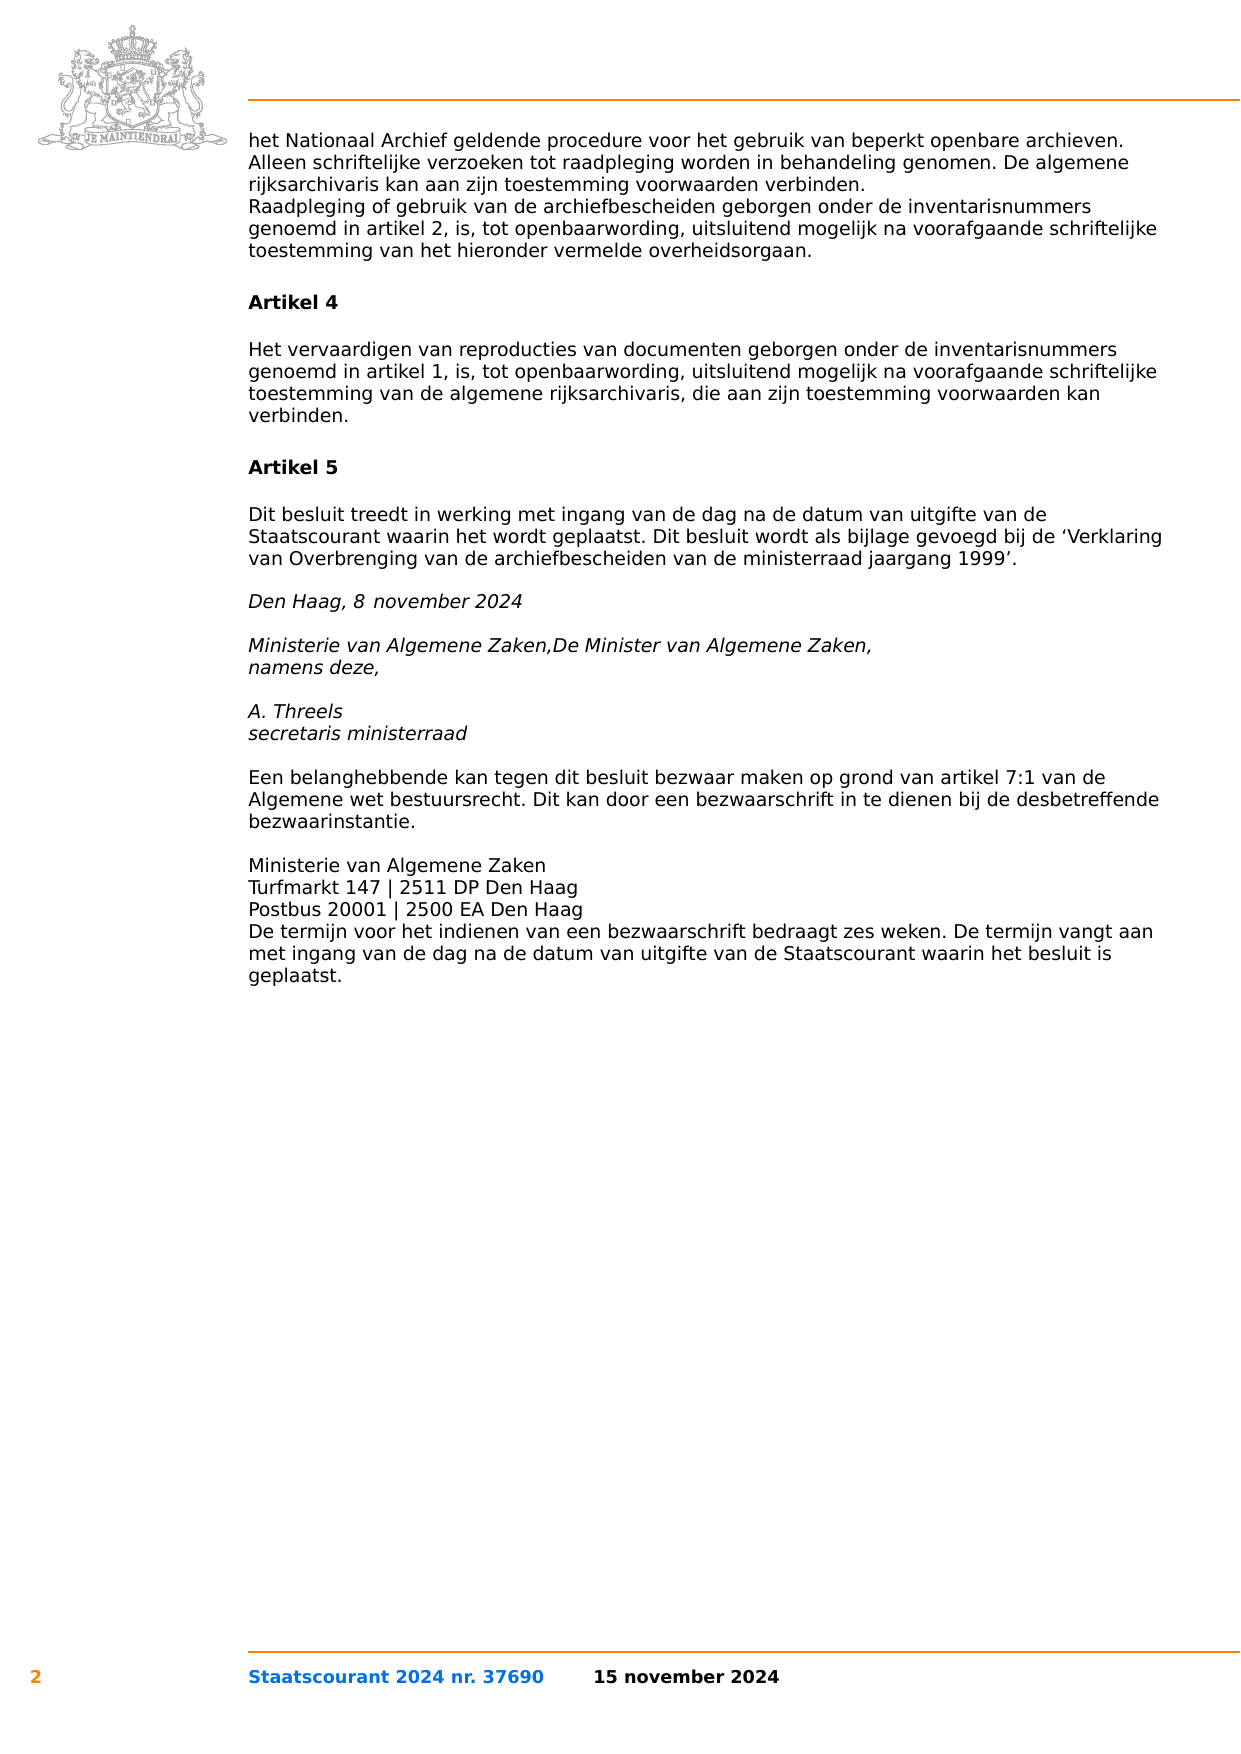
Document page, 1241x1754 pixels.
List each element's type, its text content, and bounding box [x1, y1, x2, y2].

text Ministerie van Algemene Zaken [248, 855, 1163, 877]
subtitle Artikel 4 [248, 292, 1163, 314]
picture [38, 25, 227, 150]
text Dit besluit treedt in werking met ingang van de dag na de datum van uitgifte van de Staatscourant waarin het wordt geplaatst. Dit besluit wordt als bijlage gevoegd bij de ‘Verklaring van Overbrenging van de archiefbescheiden van de ministerraad jaargang 1999’. [248, 504, 1163, 569]
text Postbus 20001 | 2500 EA Den Haag [248, 899, 1163, 921]
text Turfmarkt 147 | 2511 DP Den Haag [248, 877, 1163, 899]
text Het vervaardigen van reproducties van documenten geborgen onder de inventarisnummers genoemd in artikel 1, is, tot openbaarwording, uitsluitend mogelijk na voorafgaande schriftelijke toestemming van de algemene rijksarchivaris, die aan zijn toestemming voorwaarden kan verbinden. [248, 339, 1163, 427]
subtitle Artikel 5 [248, 457, 1163, 479]
text het Nationaal Archief geldende procedure voor het gebruik van beperkt openbare archieven. Alleen schriftelijke verzoeken tot raadpleging worden in behandeling genomen. De algemene rijksarchivaris kan aan zijn toestemming voorwaarden verbinden. [248, 130, 1163, 196]
text De termijn voor het indienen van een bezwaarschrift bedraagt zes weken. De termijn vangt aan met ingang van de dag na de datum van uitgifte van de Staatscourant waarin het besluit is geplaatst. [248, 921, 1163, 987]
text Raadpleging of gebruik van de archiefbescheiden geborgen onder de inventarisnummers genoemd in artikel 2, is, tot openbaarwording, uitsluitend mogelijk na voorafgaande schriftelijke toestemming van het hieronder vermelde overheidsorgaan. [248, 196, 1163, 262]
text Den Haag, 8 november 2024 [248, 591, 1163, 613]
text Een belanghebbende kan tegen dit besluit bezwaar maken op grond van artikel 7:1 van de Algemene wet bestuursrecht. Dit kan door een bezwaarschrift in te dienen bij de desbetreffende bezwaarinstantie. [248, 767, 1163, 833]
text Ministerie van Algemene Zaken,De Minister van Algemene Zaken, namens deze, A. Threels secretaris ministerraad [248, 635, 1163, 745]
